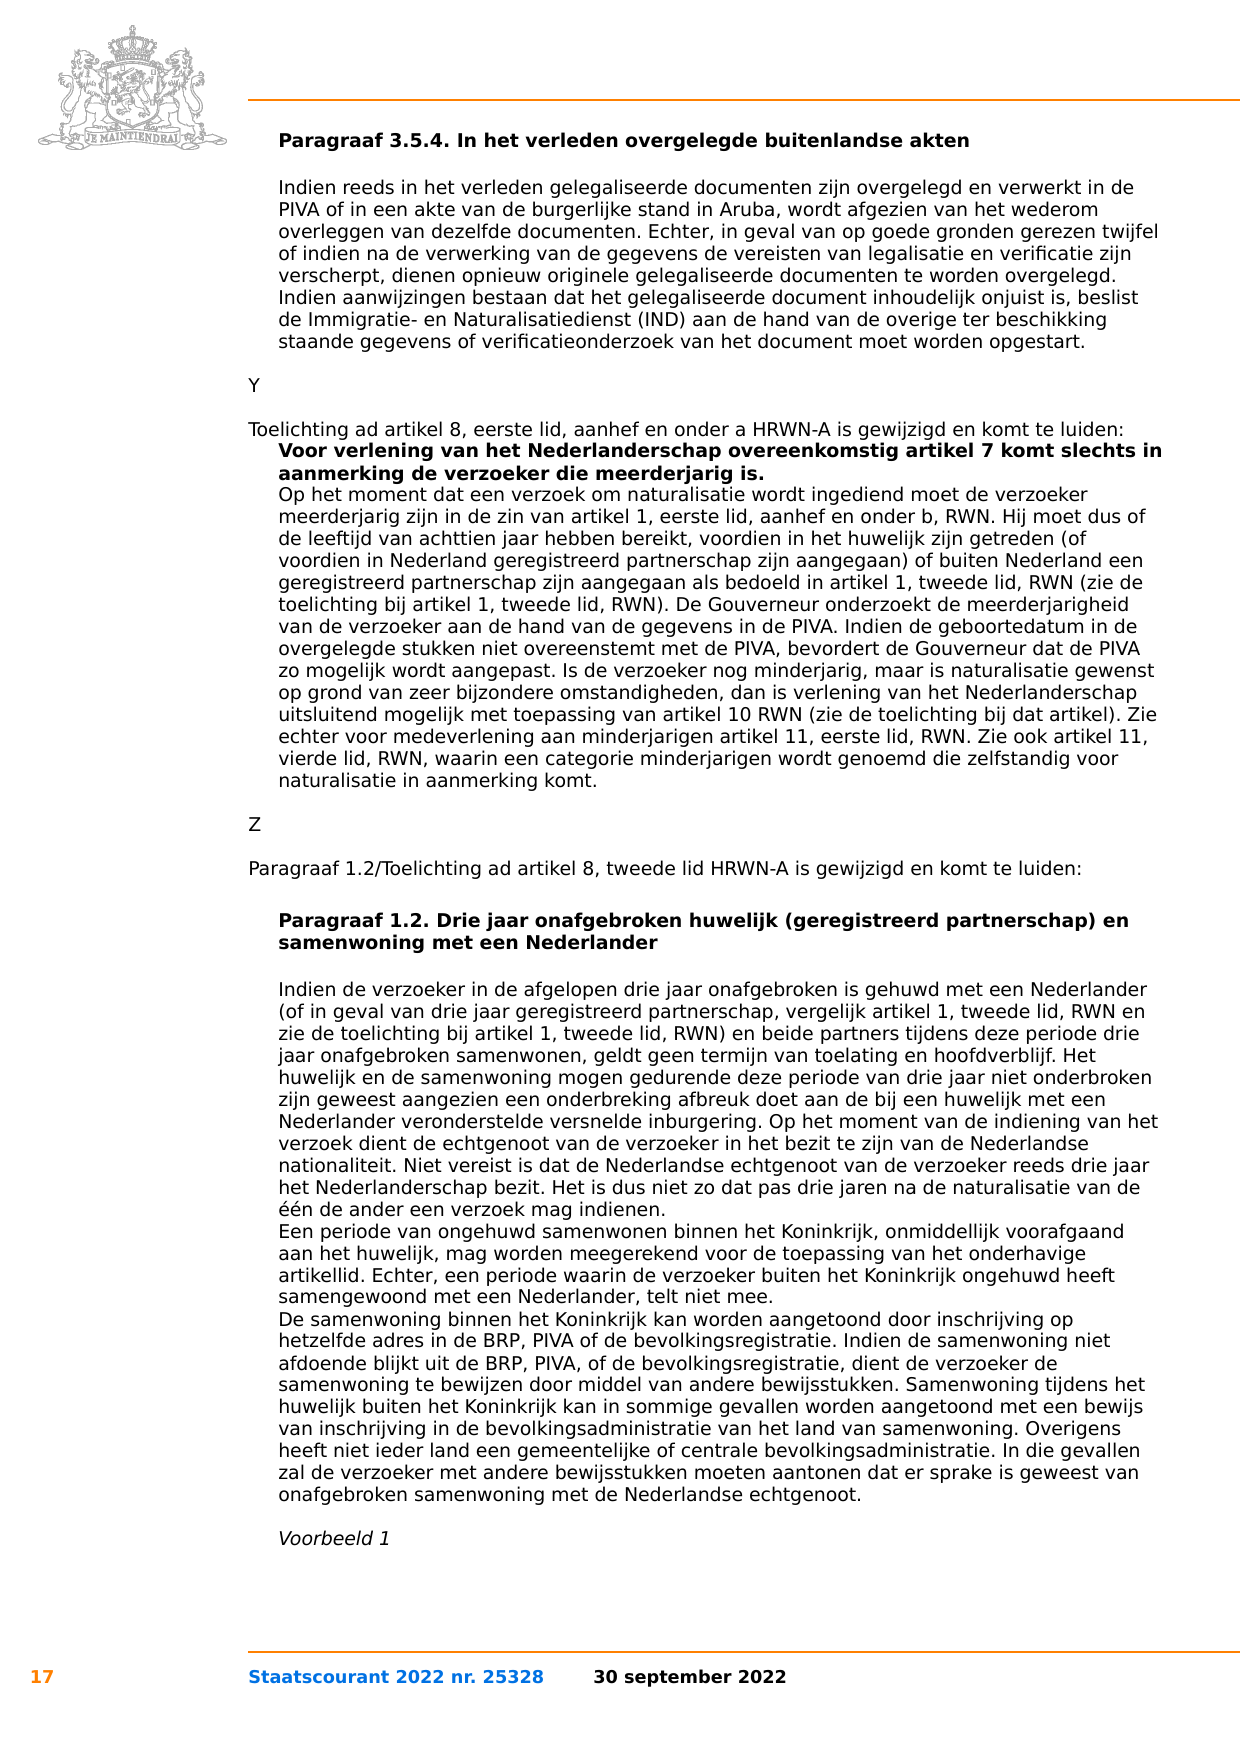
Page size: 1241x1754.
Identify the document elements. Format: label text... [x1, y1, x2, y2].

subtitle Paragraaf 1.2. Drie jaar onafgebroken huwelijk (geregistreerd partnerschap) en samenwoning met een Nederlander [278, 910, 1163, 954]
subtitle Paragraaf 3.5.4. In het verleden overgelegde buitenlandse akten [278, 130, 1163, 152]
picture [38, 25, 227, 150]
text Indien reeds in het verleden gelegaliseerde documenten zijn overgelegd en verwerkt in de PIVA of in een akte van de burgerlijke stand in Aruba, wordt afgezien van het wederom overleggen van dezelfde documenten. Echter, in geval van op goede gronden gerezen twijfel of indien na de verwerking van de gegevens de vereisten van legalisatie en verificatie zijn verscherpt, dienen opnieuw originele gelegaliseerde documenten te worden overgelegd. [278, 177, 1163, 287]
text Voor verlening van het Nederlanderschap overeenkomstig artikel 7 komt slechts in aanmerking de verzoeker die meerderjarig is. [278, 440, 1163, 484]
text Op het moment dat een verzoek om naturalisatie wordt ingediend moet de verzoeker meerderjarig zijn in de zin van artikel 1, eerste lid, aanhef en onder b, RWN. Hij moet dus of de leeftijd van achttien jaar hebben bereikt, voordien in het huwelijk zijn getreden (of voordien in Nederland geregistreerd partnerschap zijn aangegaan) of buiten Nederland een geregistreerd partnerschap zijn aangegaan als bedoeld in artikel 1, tweede lid, RWN (zie de toelichting bij artikel 1, tweede lid, RWN). De Gouverneur onderzoekt de meerderjarigheid van de verzoeker aan de hand van de gegevens in de PIVA. Indien de geboortedatum in de overgelegde stukken niet overeenstemt met de PIVA, bevordert de Gouverneur dat de PIVA zo mogelijk wordt aangepast. Is de verzoeker nog minderjarig, maar is naturalisatie gewenst op grond van zeer bijzondere omstandigheden, dan is verlening van het Nederlanderschap uitsluitend mogelijk met toepassing van artikel 10 RWN (zie de toelichting bij dat artikel). Zie echter voor medeverlening aan minderjarigen artikel 11, eerste lid, RWN. Zie ook artikel 11, vierde lid, RWN, waarin een categorie minderjarigen wordt genoemd die zelfstandig voor naturalisatie in aanmerking komt. [278, 484, 1163, 792]
text De samenwoning binnen het Koninkrijk kan worden aangetoond door inschrijving op hetzelfde adres in de BRP, PIVA of de bevolkingsregistratie. Indien de samenwoning niet afdoende blijkt uit de BRP, PIVA, of de bevolkingsregistratie, dient de verzoeker de samenwoning te bewijzen door middel van andere bewijsstukken. Samenwoning tijdens het huwelijk buiten het Koninkrijk kan in sommige gevallen worden aangetoond met een bewijs van inschrijving in de bevolkingsadministratie van het land van samenwoning. Overigens heeft niet ieder land een gemeentelijke of centrale bevolkingsadministratie. In die gevallen zal de verzoeker met andere bewijsstukken moeten aantonen dat er sprake is geweest van onafgebroken samenwoning met de Nederlandse echtgenoot. [278, 1308, 1163, 1506]
text Indien de verzoeker in de afgelopen drie jaar onafgebroken is gehuwd met een Nederlander (of in geval van drie jaar geregistreerd partnerschap, vergelijk artikel 1, tweede lid, RWN en zie de toelichting bij artikel 1, tweede lid, RWN) en beide partners tijdens deze periode drie jaar onafgebroken samenwonen, geldt geen termijn van toelating en hoofdverblijf. Het huwelijk en de samenwoning mogen gedurende deze periode van drie jaar niet onderbroken zijn geweest aangezien een onderbreking afbreuk doet aan de bij een huwelijk met een Nederlander veronderstelde versnelde inburgering. Op het moment van de indiening van het verzoek dient de echtgenoot van de verzoeker in het bezit te zijn van de Nederlandse nationaliteit. Niet vereist is dat de Nederlandse echtgenoot van de verzoeker reeds drie jaar het Nederlanderschap bezit. Het is dus niet zo dat pas drie jaren na de naturalisatie van de één de ander een verzoek mag indienen. [278, 979, 1163, 1221]
text Paragraaf 1.2/Toelichting ad artikel 8, tweede lid HRWN-A is gewijzigd en komt te luiden: [248, 858, 1163, 880]
text Z [248, 814, 1163, 836]
text Een periode van ongehuwd samenwonen binnen het Koninkrijk, onmiddellijk voorafgaand aan het huwelijk, mag worden meegerekend voor de toepassing van het onderhavige artikellid. Echter, een periode waarin de verzoeker buiten het Koninkrijk ongehuwd heeft samengewoond met een Nederlander, telt niet mee. [278, 1221, 1163, 1308]
text Toelichting ad artikel 8, eerste lid, aanhef en onder a HRWN-A is gewijzigd en komt te luiden: [248, 418, 1163, 440]
text Voorbeeld 1 [278, 1528, 1163, 1550]
text Y [248, 374, 1163, 397]
text Indien aanwijzingen bestaan dat het gelegaliseerde document inhoudelijk onjuist is, beslist de Immigratie- en Naturalisatiedienst (IND) aan de hand van de overige ter beschikking staande gegevens of verificatieonderzoek van het document moet worden opgestart. [278, 287, 1163, 353]
